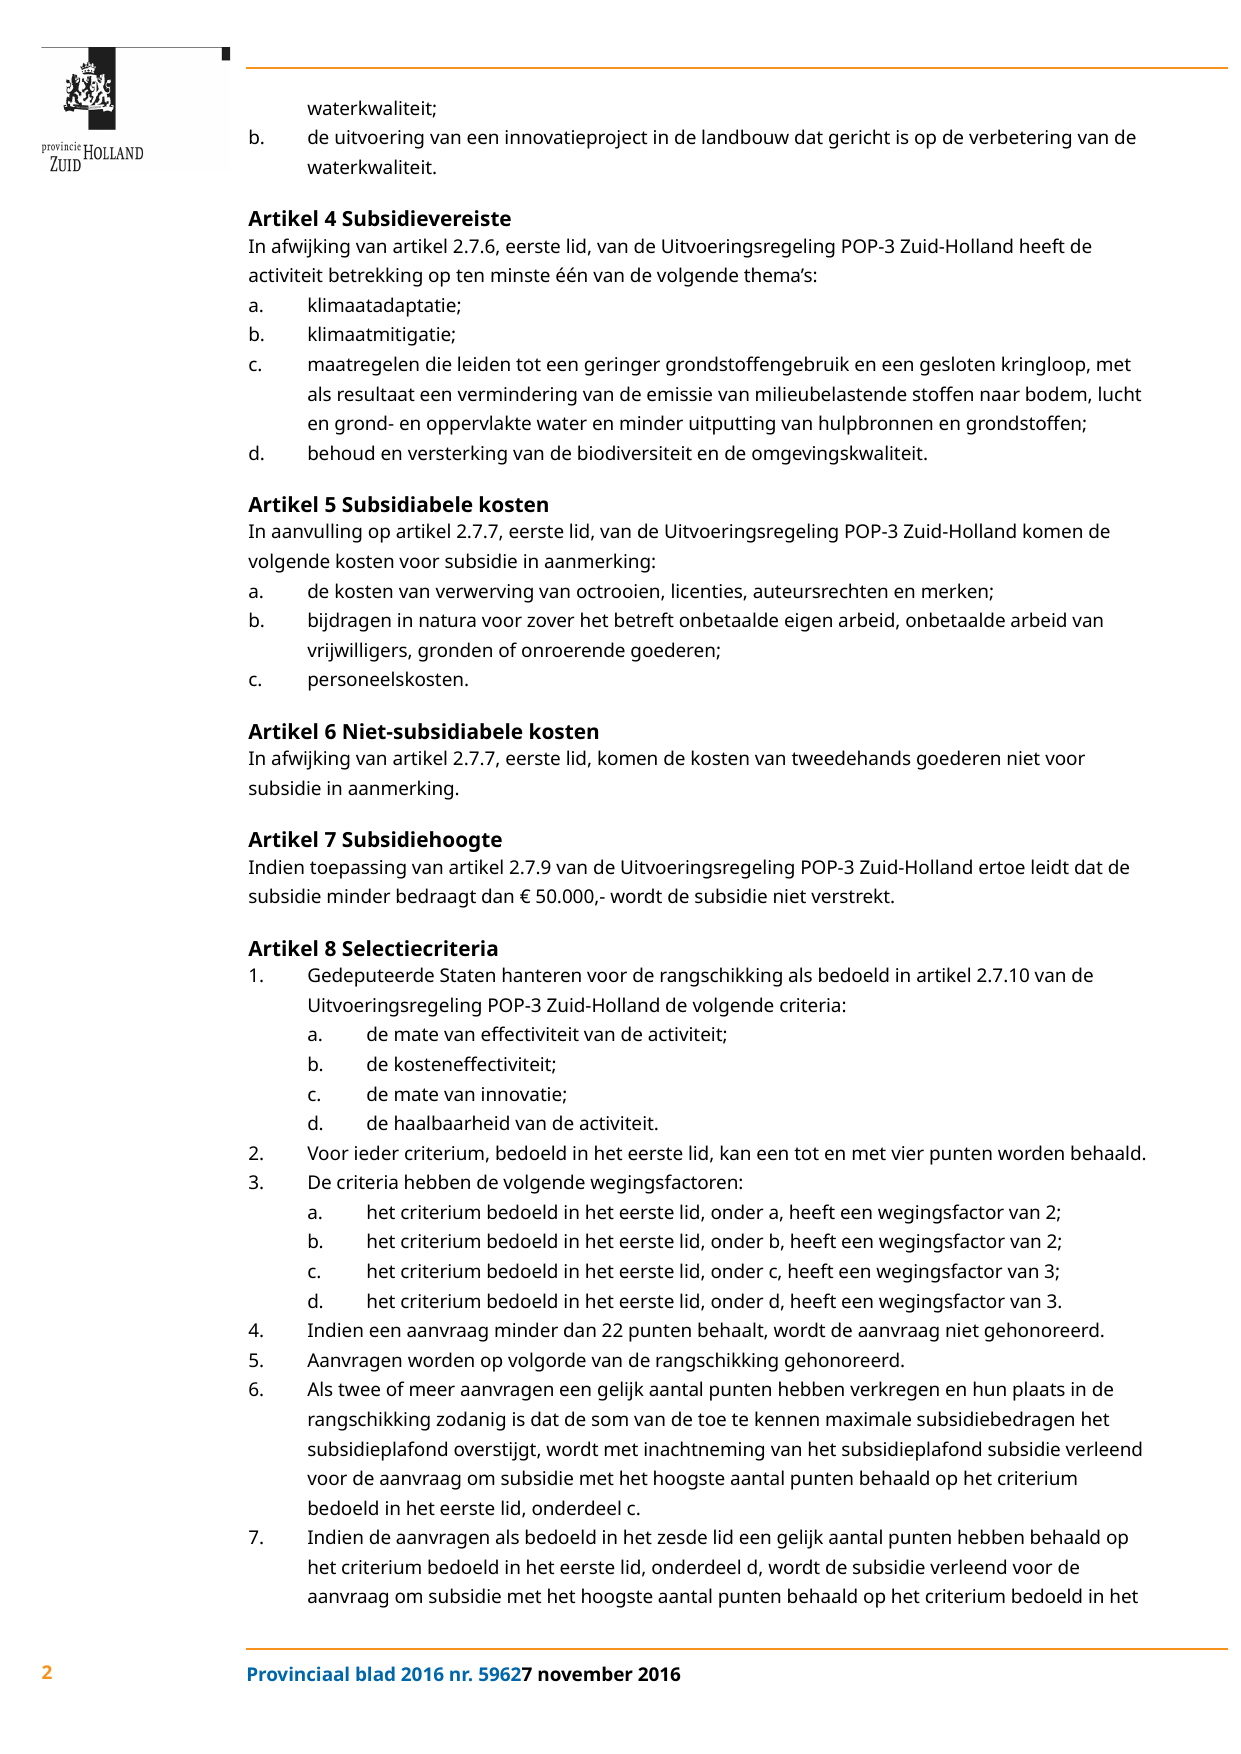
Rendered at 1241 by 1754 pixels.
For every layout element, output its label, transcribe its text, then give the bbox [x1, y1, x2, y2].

list maatregelen die leiden tot een geringer grondstoffengebruik en een gesloten kringloop, met als resultaat een vermindering van de emissie van milieubelastende stoffen naar bodem, lucht en grond- en oppervlakte water en minder uitputting van hulpbronnen en grondstoffen; [248, 351, 1152, 436]
list de uitvoering van een innovatieproject in de landbouw dat gericht is op de verbetering van de waterkwaliteit. [248, 124, 1152, 180]
text Indien toepassing van artikel 2.7.9 van de Uitvoeringsregeling POP-3 Zuid-Holland ertoe leidt dat de subsidie minder bedraagt dan € 50.000,- wordt de subsidie niet verstrekt. [248, 854, 1152, 909]
list Voor ieder criterium, bedoeld in het eerste lid, kan een tot en met vier punten worden behaald. [248, 1140, 1152, 1166]
list klimaatadaptatie; [248, 292, 1152, 318]
text Artikel 6 Niet-subsidiabele kosten [248, 717, 1152, 746]
list behoud en versterking van de biodiversiteit en de omgevingskwaliteit. [248, 440, 1152, 466]
list Aanvragen worden op volgorde van de rangschikking gehonoreerd. [248, 1347, 1152, 1373]
list waterkwaliteit; [248, 95, 1152, 121]
text Artikel 4 Subsidievereiste [248, 204, 1152, 233]
list de mate van innovatie; [307, 1081, 1152, 1106]
list het criterium bedoeld in het eerste lid, onder b, heeft een wegingsfactor van 2; [307, 1229, 1152, 1254]
text In aanvulling op artikel 2.7.7, eerste lid, van de Uitvoeringsregeling POP-3 Zuid-Holland komen de volgende kosten voor subsidie in aanmerking: [248, 519, 1152, 574]
list de haalbaarheid van de activiteit. [307, 1110, 1152, 1136]
list personeelskosten. [248, 667, 1152, 692]
list de kosten van verwerving van octrooien, licenties, auteursrechten en merken; [248, 578, 1152, 604]
text Artikel 7 Subsidiehoogte [248, 826, 1152, 854]
list Gedeputeerde Staten hanteren voor de rangschikking als bedoeld in artikel 2.7.10 van de Uitvoeringsregeling POP-3 Zuid-Holland de volgende criteria: [248, 962, 1152, 1018]
list het criterium bedoeld in het eerste lid, onder c, heeft een wegingsfactor van 3; [307, 1258, 1152, 1284]
list Indien een aanvraag minder dan 22 punten behaalt, wordt de aanvraag niet gehonoreerd. [248, 1317, 1152, 1343]
list bijdragen in natura voor zover het betreft onbetaalde eigen arbeid, onbetaalde arbeid van vrijwilligers, gronden of onroerende goederen; [248, 607, 1152, 663]
list het criterium bedoeld in het eerste lid, onder a, heeft een wegingsfactor van 2; [307, 1199, 1152, 1225]
text Artikel 8 Selectiecriteria [248, 934, 1152, 962]
list het criterium bedoeld in het eerste lid, onder d, heeft een wegingsfactor van 3. [307, 1288, 1152, 1313]
list Indien de aanvragen als bedoeld in het zesde lid een gelijk aantal punten hebben behaald op het criterium bedoeld in het eerste lid, onderdeel d, wordt de subsidie verleend voor de aanvraag om subsidie met het hoogste aantal punten behaald op het criterium bedoeld in het [248, 1524, 1152, 1609]
list de mate van effectiviteit van de activiteit; [307, 1022, 1152, 1047]
list Als twee of meer aanvragen een gelijk aantal punten hebben verkregen en hun plaats in de rangschikking zodanig is dat de som van de toe te kennen maximale subsidiebedragen het subsidieplafond overstijgt, wordt met inachtneming van het subsidieplafond subsidie verleend voor de aanvraag om subsidie met het hoogste aantal punten behaald op het criterium bedoeld in het eerste lid, onderdeel c. [248, 1377, 1152, 1521]
list De criteria hebben de volgende wegingsfactoren: [248, 1169, 1152, 1195]
list klimaatmitigatie; [248, 322, 1152, 347]
picture [41, 47, 231, 172]
text In afwijking van artikel 2.7.7, eerste lid, komen de kosten van tweedehands goederen niet voor subsidie in aanmerking. [248, 746, 1152, 801]
list de kosteneffectiviteit; [307, 1051, 1152, 1077]
text Artikel 5 Subsidiabele kosten [248, 490, 1152, 519]
text In afwijking van artikel 2.7.6, eerste lid, van de Uitvoeringsregeling POP-3 Zuid-Holland heeft de activiteit betrekking op ten minste één van de volgende thema’s: [248, 233, 1152, 288]
